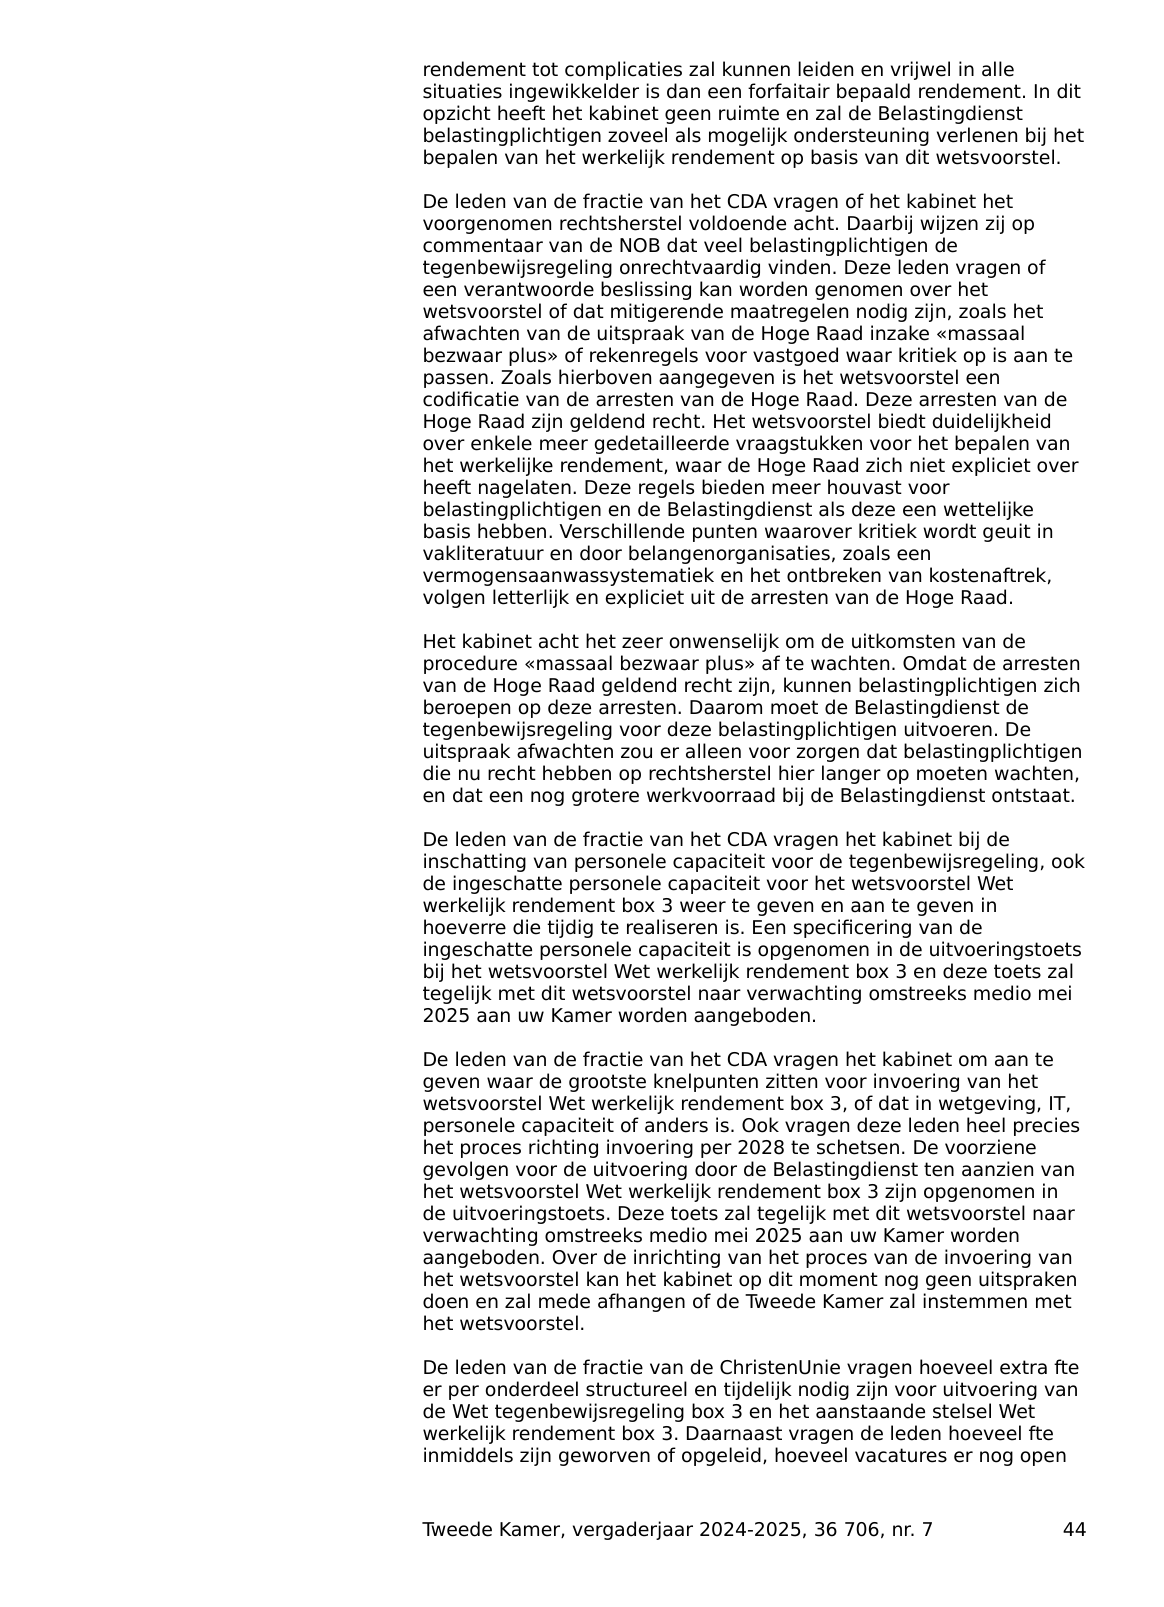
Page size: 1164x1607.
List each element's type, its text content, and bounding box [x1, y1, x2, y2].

text Het kabinet acht het zeer onwenselijk om de uitkomsten van de procedure «massaal bezwaar plus» af te wachten. Omdat de arresten van de Hoge Raad geldend recht zijn, kunnen belastingplichtigen zich beroepen op deze arresten. Daarom moet de Belastingdienst de tegenbewijsregeling voor deze belastingplichtigen uitvoeren. De uitspraak afwachten zou er alleen voor zorgen dat belastingplichtigen die nu recht hebben op rechtsherstel hier langer op moeten wachten, en dat een nog grotere werkvoorraad bij de Belastingdienst ontstaat. [422, 631, 1087, 807]
text De leden van de fractie van het CDA vragen of het kabinet het voorgenomen rechtsherstel voldoende acht. Daarbij wijzen zij op commentaar van de NOB dat veel belastingplichtigen de tegenbewijsregeling onrechtvaardig vinden. Deze leden vragen of een verantwoorde beslissing kan worden genomen over het wetsvoorstel of dat mitigerende maatregelen nodig zijn, zoals het afwachten van de uitspraak van de Hoge Raad inzake «massaal bezwaar plus» of rekenregels voor vastgoed waar kritiek op is aan te passen. Zoals hierboven aangegeven is het wetsvoorstel een codificatie van de arresten van de Hoge Raad. Deze arresten van de Hoge Raad zijn geldend recht. Het wetsvoorstel biedt duidelijkheid over enkele meer gedetailleerde vraagstukken voor het bepalen van het werkelijke rendement, waar de Hoge Raad zich niet expliciet over heeft nagelaten. Deze regels bieden meer houvast voor belastingplichtigen en de Belastingdienst als deze een wettelijke basis hebben. Verschillende punten waarover kritiek wordt geuit in vakliteratuur en door belangenorganisaties, zoals een vermogensaanwassystematiek en het ontbreken van kostenaftrek, volgen letterlijk en expliciet uit de arresten van de Hoge Raad. [422, 191, 1087, 609]
text De leden van de fractie van de ChristenUnie vragen hoeveel extra fte er per onderdeel structureel en tijdelijk nodig zijn voor uitvoering van de Wet tegenbewijsregeling box 3 en het aanstaande stelsel Wet werkelijk rendement box 3. Daarnaast vragen de leden hoeveel fte inmiddels zijn geworven of opgeleid, hoeveel vacatures er nog open [422, 1357, 1087, 1467]
text De leden van de fractie van het CDA vragen het kabinet om aan te geven waar de grootste knelpunten zitten voor invoering van het wetsvoorstel Wet werkelijk rendement box 3, of dat in wetgeving, IT, personele capaciteit of anders is. Ook vragen deze leden heel precies het proces richting invoering per 2028 te schetsen. De voorziene gevolgen voor de uitvoering door de Belastingdienst ten aanzien van het wetsvoorstel Wet werkelijk rendement box 3 zijn opgenomen in de uitvoeringstoets. Deze toets zal tegelijk met dit wetsvoorstel naar verwachting omstreeks medio mei 2025 aan uw Kamer worden aangeboden. Over de inrichting van het proces van de invoering van het wetsvoorstel kan het kabinet op dit moment nog geen uitspraken doen en zal mede afhangen of de Tweede Kamer zal instemmen met het wetsvoorstel. [422, 1049, 1087, 1335]
text rendement tot complicaties zal kunnen leiden en vrijwel in alle situaties ingewikkelder is dan een forfaitair bepaald rendement. In dit opzicht heeft het kabinet geen ruimte en zal de Belastingdienst belastingplichtigen zoveel als mogelijk ondersteuning verlenen bij het bepalen van het werkelijk rendement op basis van dit wetsvoorstel. [422, 59, 1087, 169]
text De leden van de fractie van het CDA vragen het kabinet bij de inschatting van personele capaciteit voor de tegenbewijsregeling, ook de ingeschatte personele capaciteit voor het wetsvoorstel Wet werkelijk rendement box 3 weer te geven en aan te geven in hoeverre die tijdig te realiseren is. Een specificering van de ingeschatte personele capaciteit is opgenomen in de uitvoeringstoets bij het wetsvoorstel Wet werkelijk rendement box 3 en deze toets zal tegelijk met dit wetsvoorstel naar verwachting omstreeks medio mei 2025 aan uw Kamer worden aangeboden. [422, 829, 1087, 1027]
